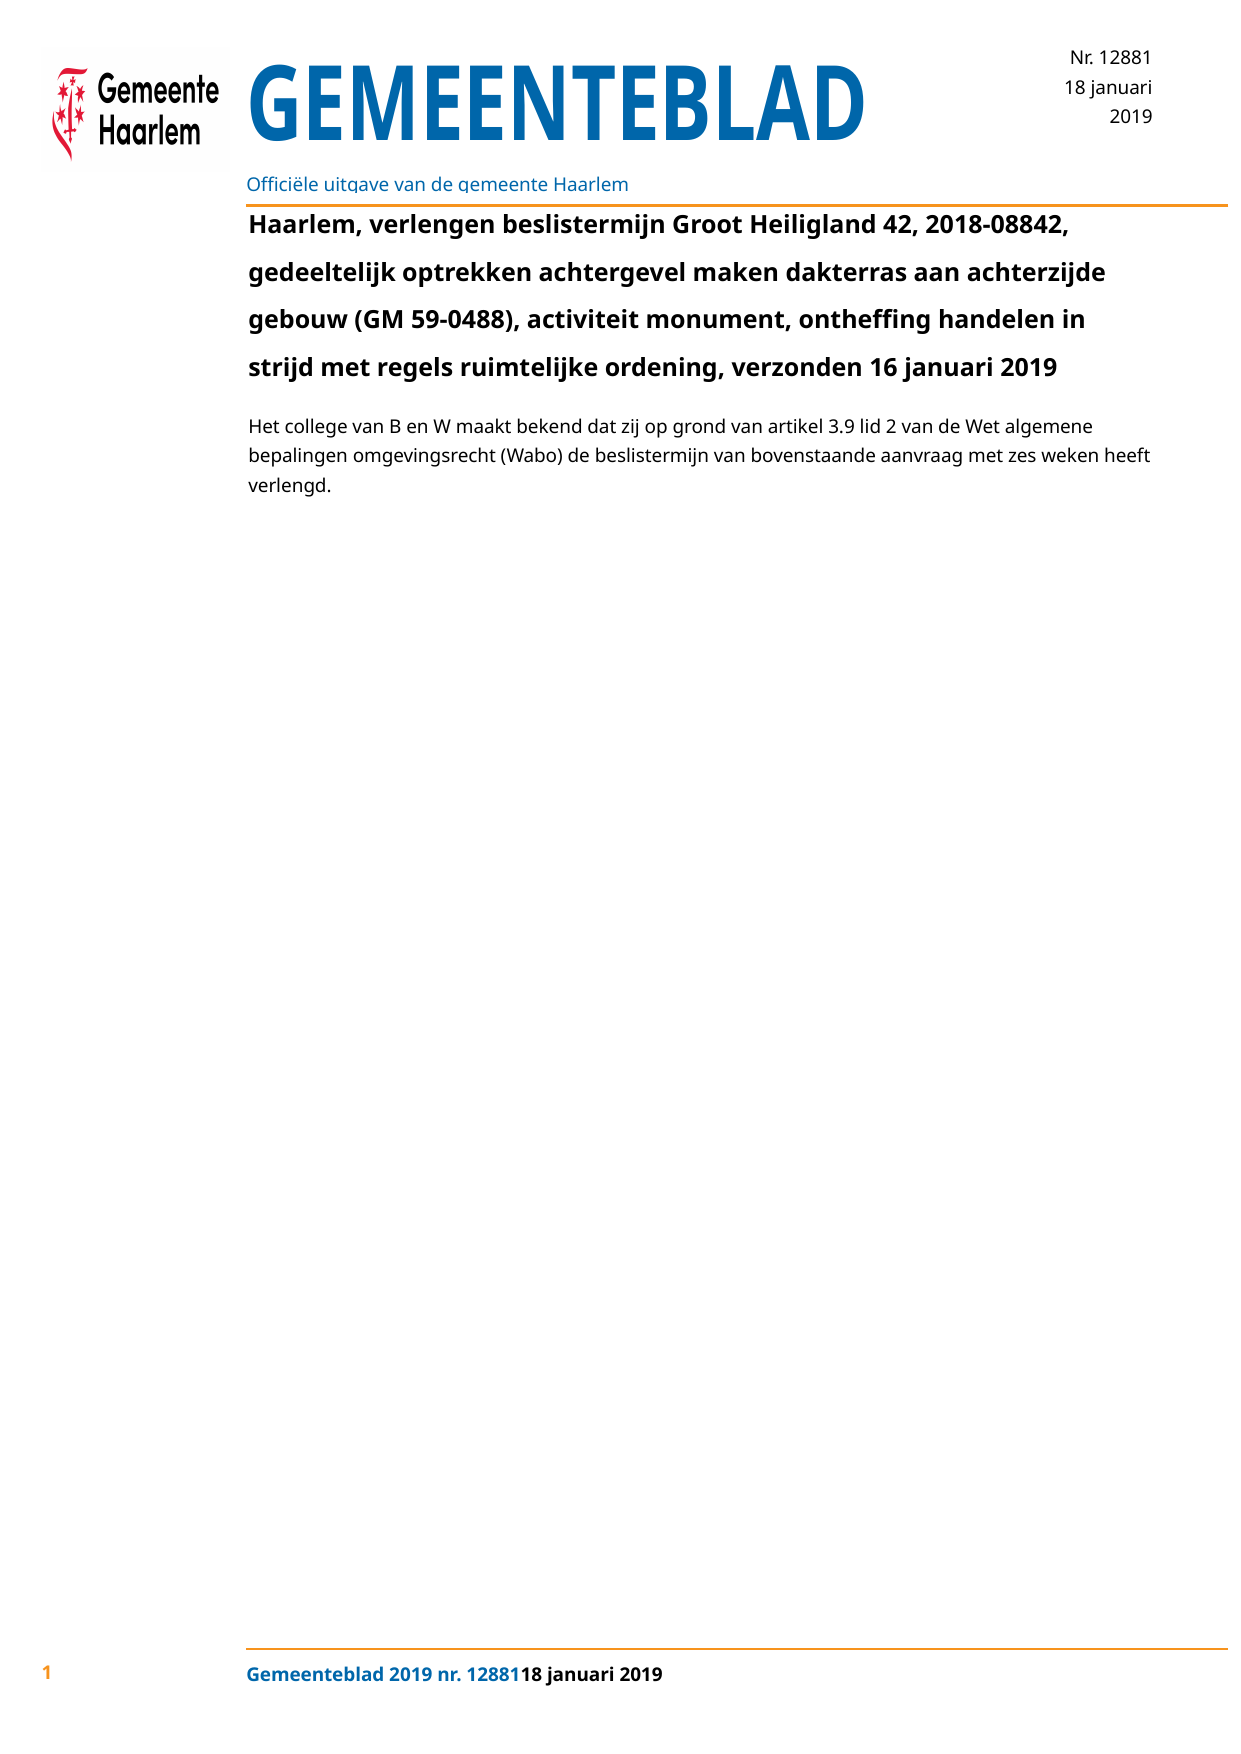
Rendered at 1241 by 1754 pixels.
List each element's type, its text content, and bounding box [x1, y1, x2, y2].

picture [41, 47, 231, 172]
text Het college van B en W maakt bekend dat zij op grond van artikel 3.9 lid 2 van de Wet algemene bepalingen omgevingsrecht (Wabo) de beslistermijn van bovenstaande aanvraag met zes weken heeft verlengd. [248, 413, 1152, 498]
text Haarlem, verlengen beslistermijn Groot Heiligland 42, 2018-08842, gedeeltelijk optrekken achtergevel maken dakterras aan achterzijde gebouw (GM 59-0488), activiteit monument, ontheffing handelen in strijd met regels ruimtelijke ordening, verzonden 16 januari 2019 [248, 207, 1152, 384]
